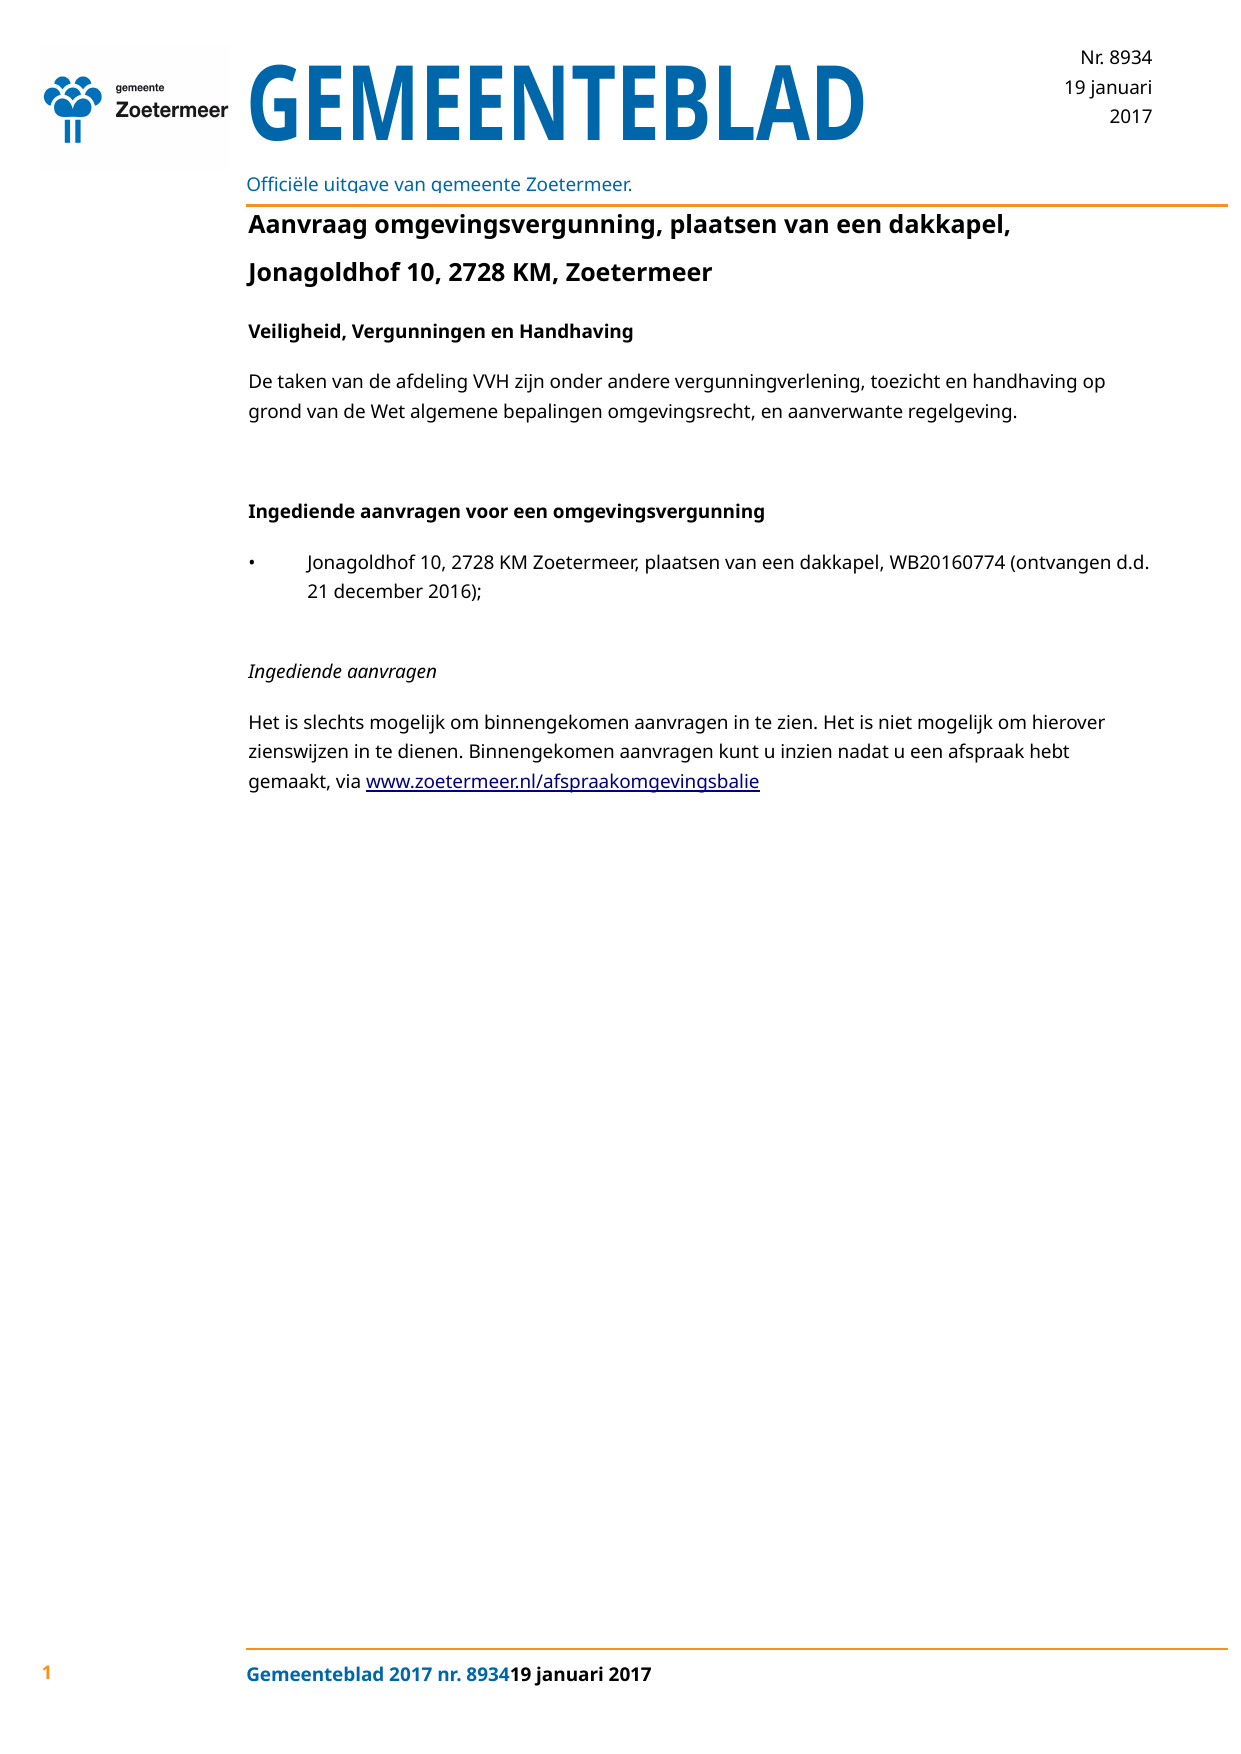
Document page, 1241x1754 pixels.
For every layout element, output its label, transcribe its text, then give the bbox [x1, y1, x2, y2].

list Jonagoldhof 10, 2728 KM Zoetermeer, plaatsen van een dakkapel, WB20160774 (ontvangen d.d. 21 december 2016); [248, 549, 1152, 604]
picture [41, 47, 231, 172]
text Ingediende aanvragen [248, 659, 1152, 684]
text Aanvraag omgevingsvergunning, plaatsen van een dakkapel, Jonagoldhof 10, 2728 KM, Zoetermeer [248, 207, 1152, 288]
text De taken van de afdeling VVH zijn onder andere vergunningverlening, toezicht en handhaving op grond van de Wet algemene bepalingen omgevingsrecht, en aanverwante regelgeving. [248, 368, 1152, 424]
text Veiligheid, Vergunningen en Handhaving [248, 318, 1152, 344]
text Het is slechts mogelijk om binnengekomen aanvragen in te zien. Het is niet mogelijk om hierover zienswijzen in te dienen. Binnengekomen aanvragen kunt u inzien nadat u een afspraak hebt gemaakt, via www.zoetermeer.nl/afspraakomgevingsbalie [248, 709, 1152, 794]
text Ingediende aanvragen voor een omgevingsvergunning [248, 499, 1152, 524]
